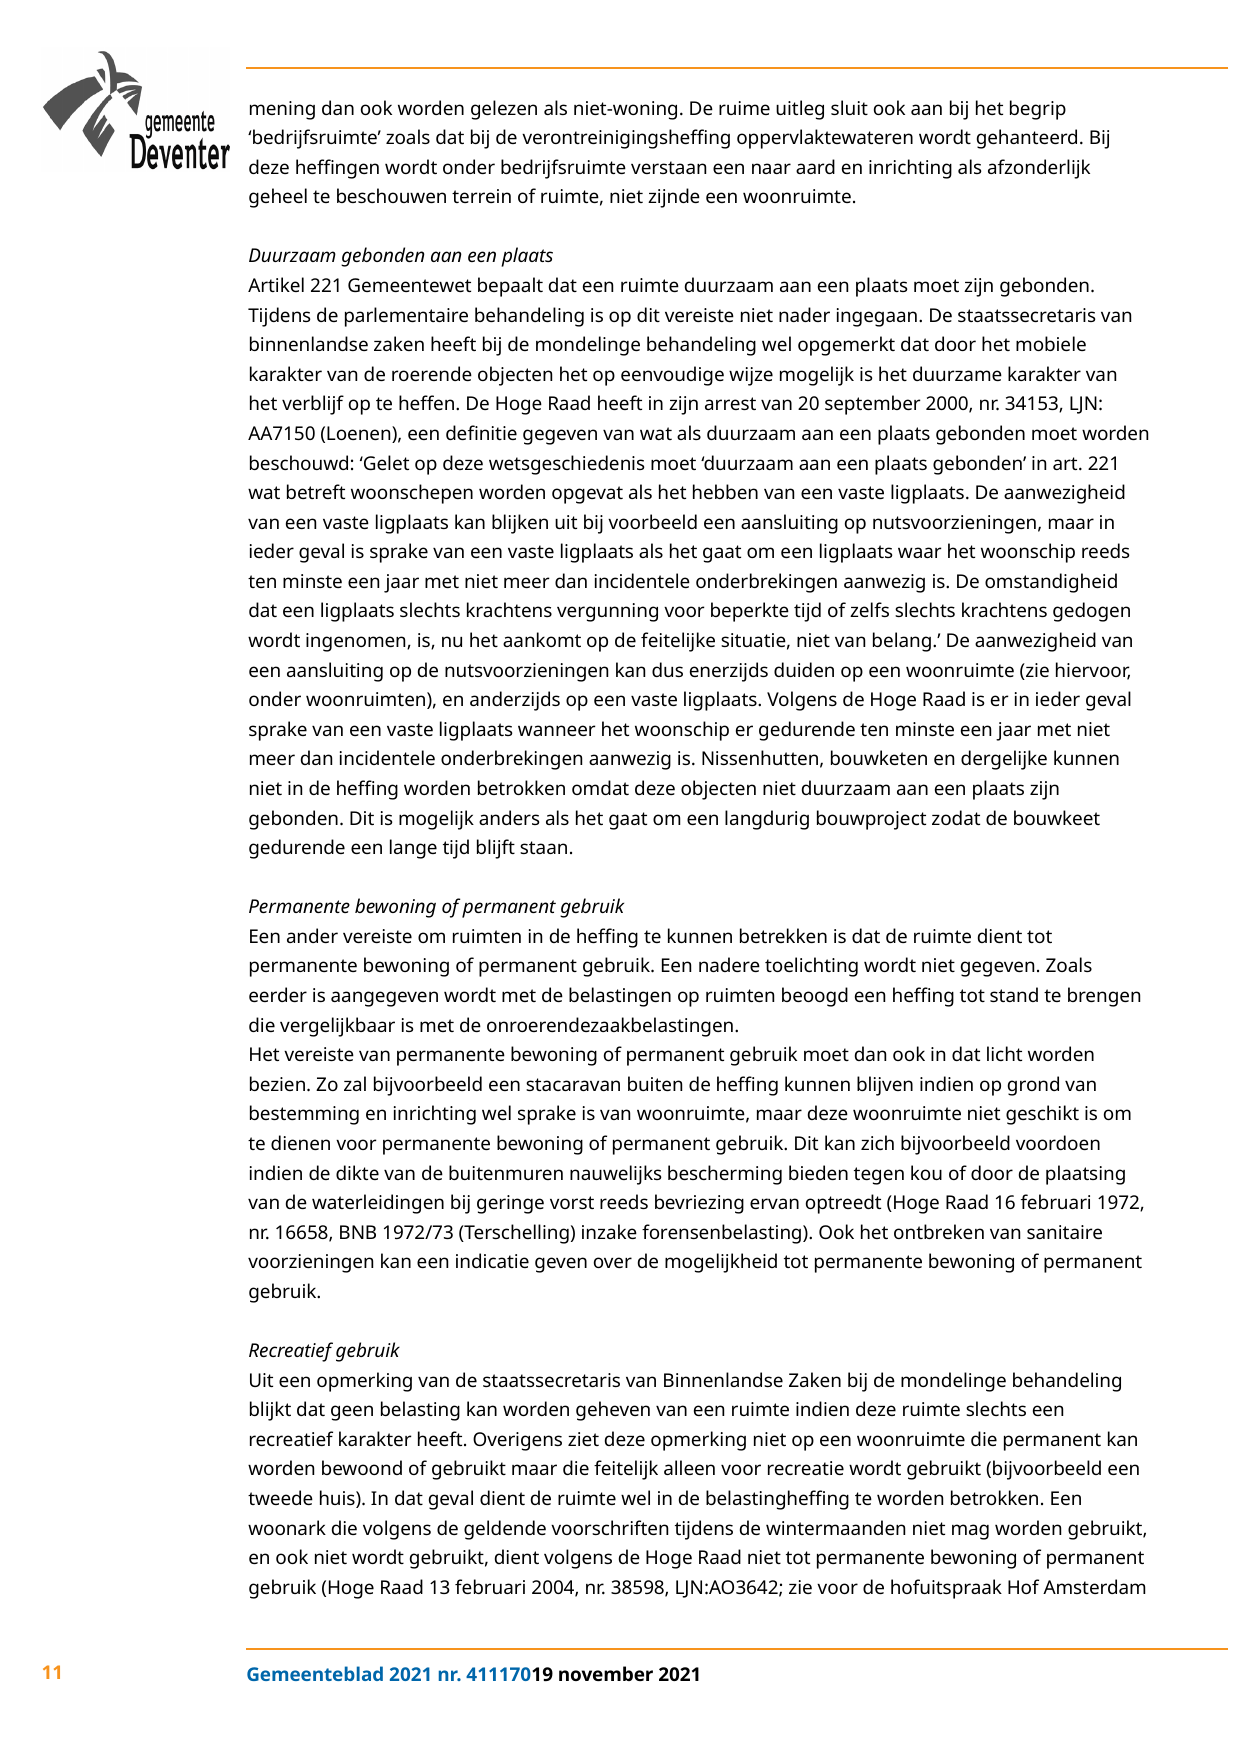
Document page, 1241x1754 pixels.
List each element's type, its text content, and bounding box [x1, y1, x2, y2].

text Permanente bewoning of permanent gebruik [248, 893, 1152, 919]
text Recreatief gebruik [248, 1337, 1152, 1363]
text Artikel 221 Gemeentewet bepaalt dat een ruimte duurzaam aan een plaats moet zijn gebonden. Tijdens de parlementaire behandeling is op dit vereiste niet nader ingegaan. De staatssecretaris van binnenlandse zaken heeft bij de mondelinge behandeling wel opgemerkt dat door het mobiele karakter van de roerende objecten het op eenvoudige wijze mogelijk is het duurzame karakter van het verblijf op te heffen. De Hoge Raad heeft in zijn arrest van 20 september 2000, nr. 34153, LJN: AA7150 (Loenen), een definitie gegeven van wat als duurzaam aan een plaats gebonden moet worden beschouwd: ‘Gelet op deze wetsgeschiedenis moet ‘duurzaam aan een plaats gebonden’ in art. 221 wat betreft woonschepen worden opgevat als het hebben van een vaste ligplaats. De aanwezigheid van een vaste ligplaats kan blijken uit bij voorbeeld een aansluiting op nutsvoorzieningen, maar in ieder geval is sprake van een vaste ligplaats als het gaat om een ligplaats waar het woonschip reeds ten minste een jaar met niet meer dan incidentele onderbrekingen aanwezig is. De omstandigheid dat een ligplaats slechts krachtens vergunning voor beperkte tijd of zelfs slechts krachtens gedogen wordt ingenomen, is, nu het aankomt op de feitelijke situatie, niet van belang.’ De aanwezigheid van een aansluiting op de nutsvoorzieningen kan dus enerzijds duiden op een woonruimte (zie hiervoor, onder woonruimten), en anderzijds op een vaste ligplaats. Volgens de Hoge Raad is er in ieder geval sprake van een vaste ligplaats wanneer het woonschip er gedurende ten minste een jaar met niet meer dan incidentele onderbrekingen aanwezig is. Nissenhutten, bouwketen en dergelijke kunnen niet in de heffing worden betrokken omdat deze objecten niet duurzaam aan een plaats zijn gebonden. Dit is mogelijk anders als het gaat om een langdurig bouwproject zodat de bouwkeet gedurende een lange tijd blijft staan. [248, 272, 1152, 860]
text Duurzaam gebonden aan een plaats [248, 243, 1152, 268]
text Het vereiste van permanente bewoning of permanent gebruik moet dan ook in dat licht worden bezien. Zo zal bijvoorbeeld een stacaravan buiten de heffing kunnen blijven indien op grond van bestemming en inrichting wel sprake is van woonruimte, maar deze woonruimte niet geschikt is om te dienen voor permanente bewoning of permanent gebruik. Dit kan zich bijvoorbeeld voordoen indien de dikte van de buitenmuren nauwelijks bescherming bieden tegen kou of door de plaatsing van de waterleidingen bij geringe vorst reeds bevriezing ervan optreedt (Hoge Raad 16 februari 1972, nr. 16658, BNB 1972/73 (Terschelling) inzake forensenbelasting). Ook het ontbreken van sanitaire voorzieningen kan een indicatie geven over de mogelijkheid tot permanente bewoning of permanent gebruik. [248, 1041, 1152, 1304]
text Uit een opmerking van de staatssecretaris van Binnenlandse Zaken bij de mondelinge behandeling blijkt dat geen belasting kan worden geheven van een ruimte indien deze ruimte slechts een recreatief karakter heeft. Overigens ziet deze opmerking niet op een woonruimte die permanent kan worden bewoond of gebruikt maar die feitelijk alleen voor recreatie wordt gebruikt (bijvoorbeeld een tweede huis). In dat geval dient de ruimte wel in de belastingheffing te worden betrokken. Een woonark die volgens de geldende voorschriften tijdens de wintermaanden niet mag worden gebruikt, en ook niet wordt gebruikt, dient volgens de Hoge Raad niet tot permanente bewoning of permanent gebruik (Hoge Raad 13 februari 2004, nr. 38598, LJN:AO3642; zie voor de hofuitspraak Hof Amsterdam [248, 1367, 1152, 1600]
picture [41, 47, 231, 172]
text mening dan ook worden gelezen als niet-woning. De ruime uitleg sluit ook aan bij het begrip ‘bedrijfsruimte’ zoals dat bij de verontreinigingsheffing oppervlaktewateren wordt gehanteerd. Bij deze heffingen wordt onder bedrijfsruimte verstaan een naar aard en inrichting als afzonderlijk geheel te beschouwen terrein of ruimte, niet zijnde een woonruimte. [248, 95, 1152, 209]
text Een ander vereiste om ruimten in de heffing te kunnen betrekken is dat de ruimte dient tot permanente bewoning of permanent gebruik. Een nadere toelichting wordt niet gegeven. Zoals eerder is aangegeven wordt met de belastingen op ruimten beoogd een heffing tot stand te brengen die vergelijkbaar is met de onroerendezaakbelastingen. [248, 923, 1152, 1038]
